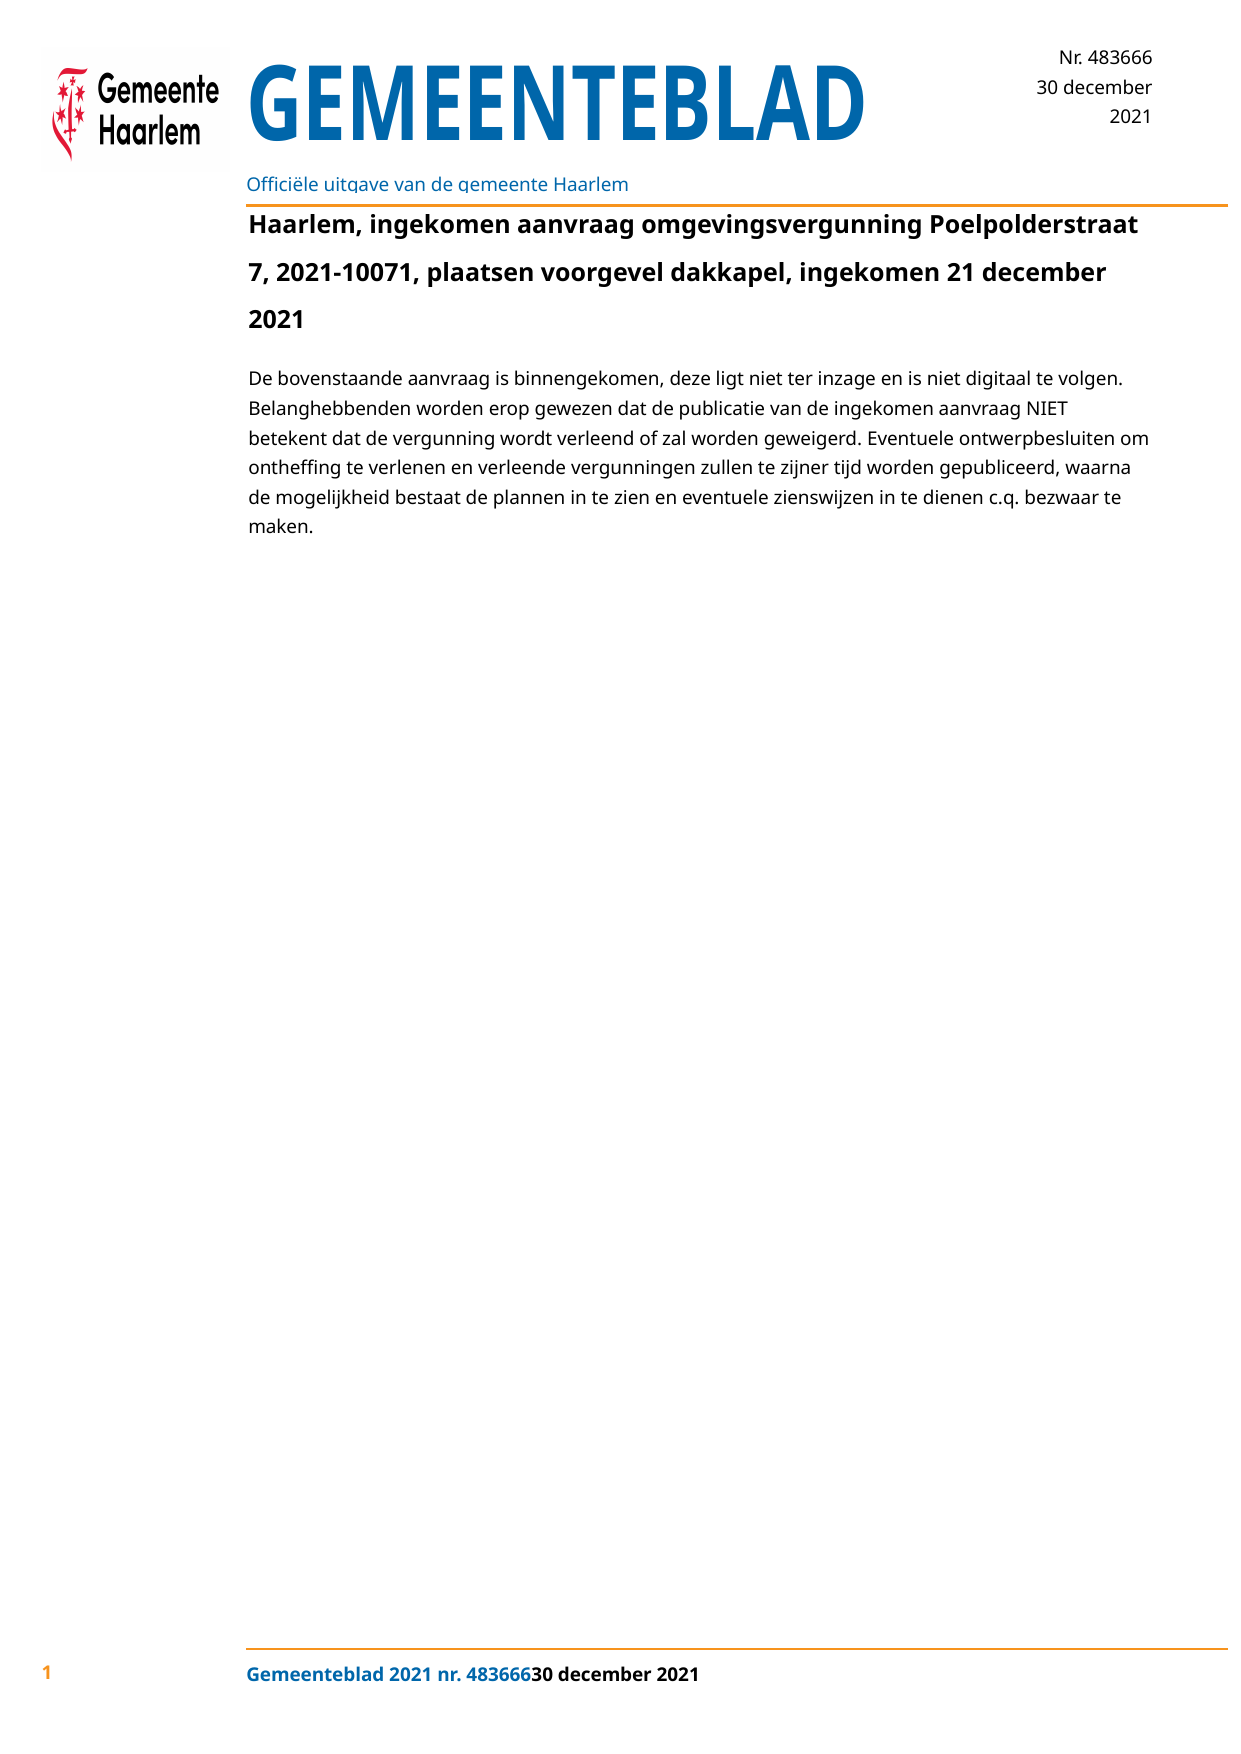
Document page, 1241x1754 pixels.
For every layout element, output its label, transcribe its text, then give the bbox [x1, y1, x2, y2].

text Haarlem, ingekomen aanvraag omgevingsvergunning Poelpolderstraat 7, 2021-10071, plaatsen voorgevel dakkapel, ingekomen 21 december 2021 [248, 207, 1152, 336]
text De bovenstaande aanvraag is binnengekomen, deze ligt niet ter inzage en is niet digitaal te volgen. Belanghebbenden worden erop gewezen dat de publicatie van de ingekomen aanvraag NIET betekent dat de vergunning wordt verleend of zal worden geweigerd. Eventuele ontwerpbesluiten om ontheffing te verlenen en verleende vergunningen zullen te zijner tijd worden gepubliceerd, waarna de mogelijkheid bestaat de plannen in te zien en eventuele zienswijzen in te dienen c.q. bezwaar te maken. [248, 366, 1152, 539]
picture [41, 47, 231, 172]
